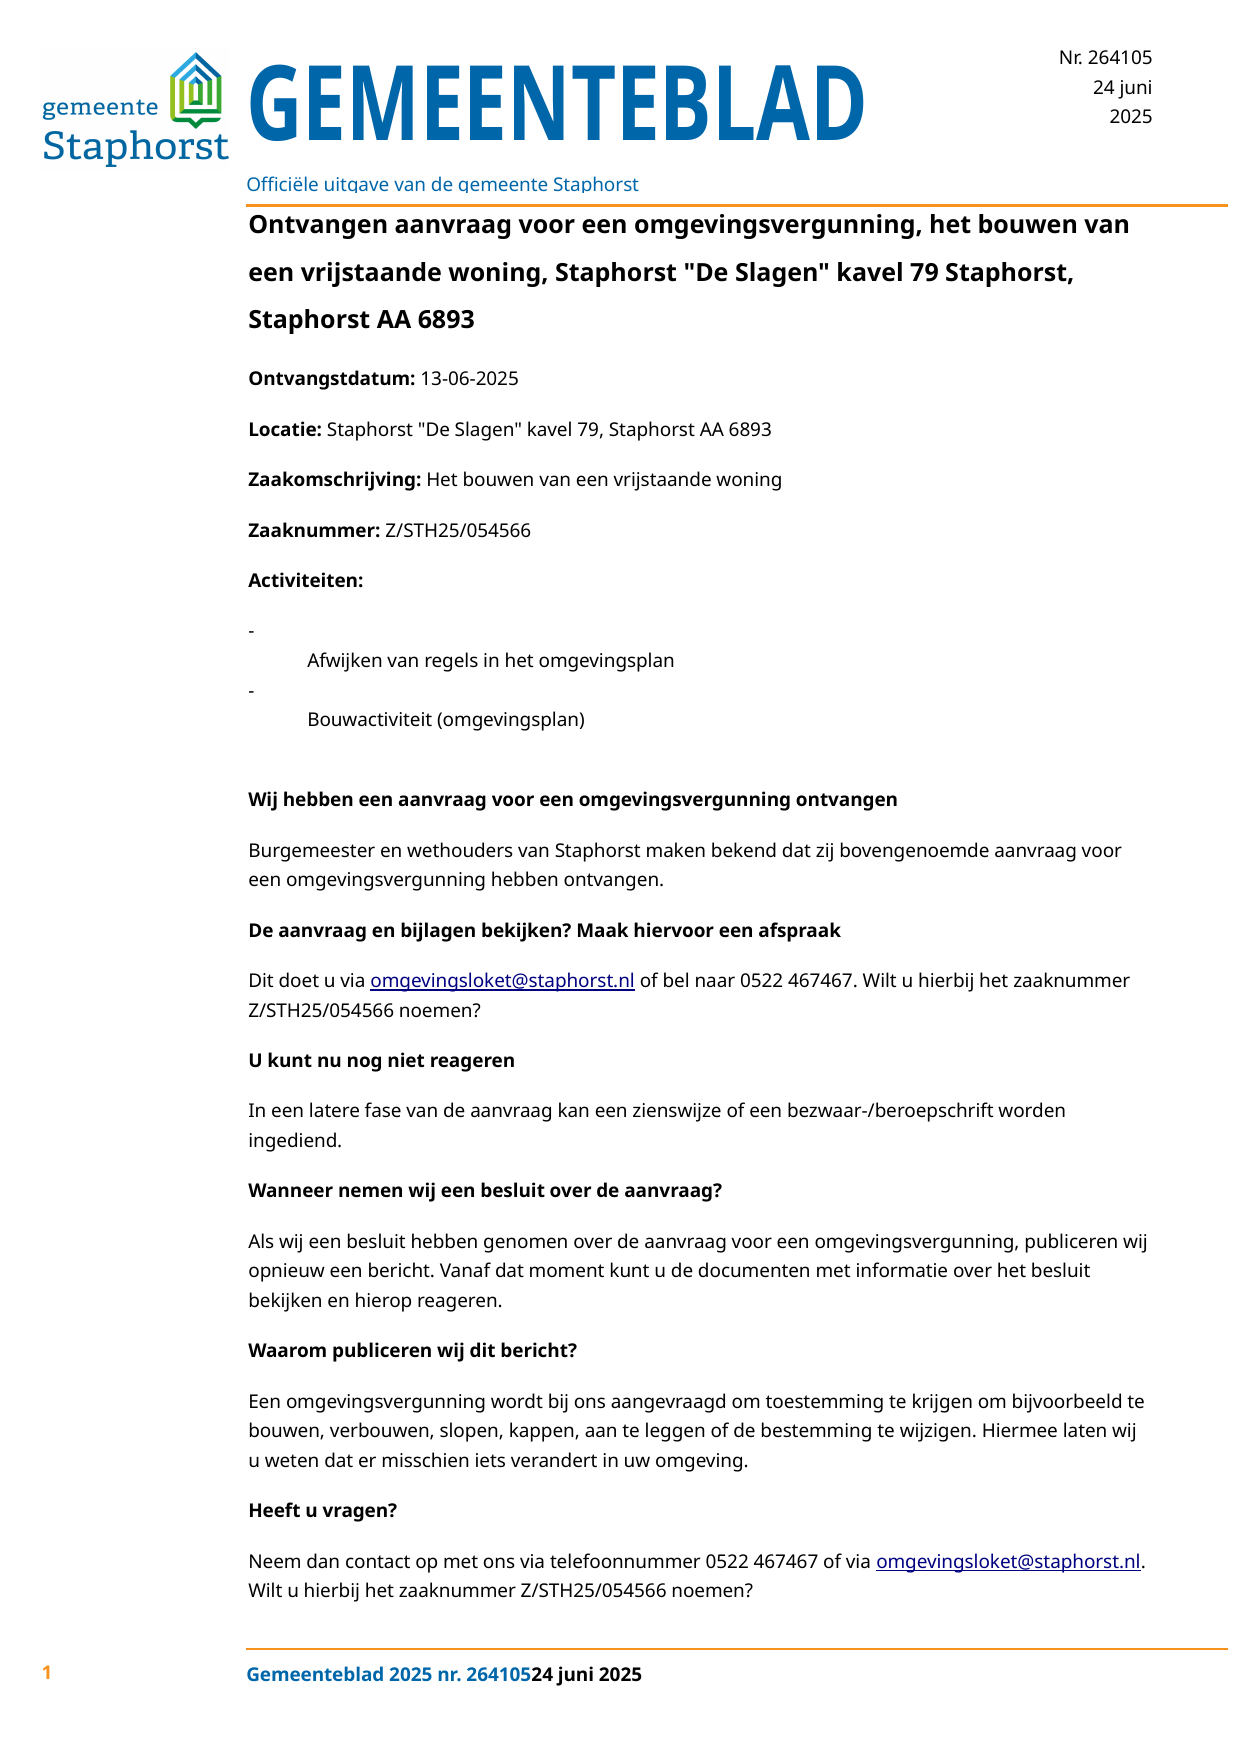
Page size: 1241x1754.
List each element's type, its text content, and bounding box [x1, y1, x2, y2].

text Dit doet u via omgevingsloket@staphorst.nl of bel naar 0522 467467. Wilt u hierbij het zaaknummer Z/STH25/054566 noemen? [248, 967, 1152, 1022]
picture [41, 47, 231, 172]
text Wanneer nemen wij een besluit over de aanvraag? [248, 1178, 1152, 1203]
text Ontvangen aanvraag voor een omgevingsvergunning, het bouwen van een vrijstaande woning, Staphorst "De Slagen" kavel 79 Staphorst, Staphorst AA 6893 [248, 207, 1152, 336]
text Een omgevingsvergunning wordt bij ons aangevraagd om toestemming te krijgen om bijvoorbeeld te bouwen, verbouwen, slopen, kappen, aan te leggen of de bestemming te wijzigen. Hiermee laten wij u weten dat er misschien iets verandert in uw omgeving. [248, 1388, 1152, 1473]
text Activiteiten: [248, 567, 1152, 593]
text De aanvraag en bijlagen bekijken? Maak hiervoor een afspraak [248, 917, 1152, 942]
text In een latere fase van de aanvraag kan een zienswijze of een bezwaar-/beroepschrift worden ingediend. [248, 1098, 1152, 1153]
list Bouwactiviteit (omgevingsplan) [248, 706, 1152, 732]
list Afwijken van regels in het omgevingsplan [248, 647, 1152, 673]
text Heeft u vragen? [248, 1498, 1152, 1523]
text Zaakomschrijving: Het bouwen van een vrijstaande woning [248, 466, 1152, 492]
text Locatie: Staphorst "De Slagen" kavel 79, Staphorst AA 6893 [248, 416, 1152, 442]
text Als wij een besluit hebben genomen over de aanvraag voor een omgevingsvergunning, publiceren wij opnieuw een bericht. Vanaf dat moment kunt u de documenten met informatie over het besluit bekijken en hierop reageren. [248, 1228, 1152, 1313]
text Burgemeester en wethouders van Staphorst maken bekend dat zij bovengenoemde aanvraag voor een omgevingsvergunning hebben ontvangen. [248, 837, 1152, 892]
text Wij hebben een aanvraag voor een omgevingsvergunning ontvangen [248, 786, 1152, 812]
text Zaaknummer: Z/STH25/054566 [248, 517, 1152, 542]
text Neem dan contact op met ons via telefoonnummer 0522 467467 of via omgevingsloket@staphorst.nl. Wilt u hierbij het zaaknummer Z/STH25/054566 noemen? [248, 1548, 1152, 1603]
text U kunt nu nog niet reageren [248, 1047, 1152, 1073]
text Waarom publiceren wij dit bericht? [248, 1338, 1152, 1363]
text Ontvangstdatum: 13-06-2025 [248, 366, 1152, 391]
